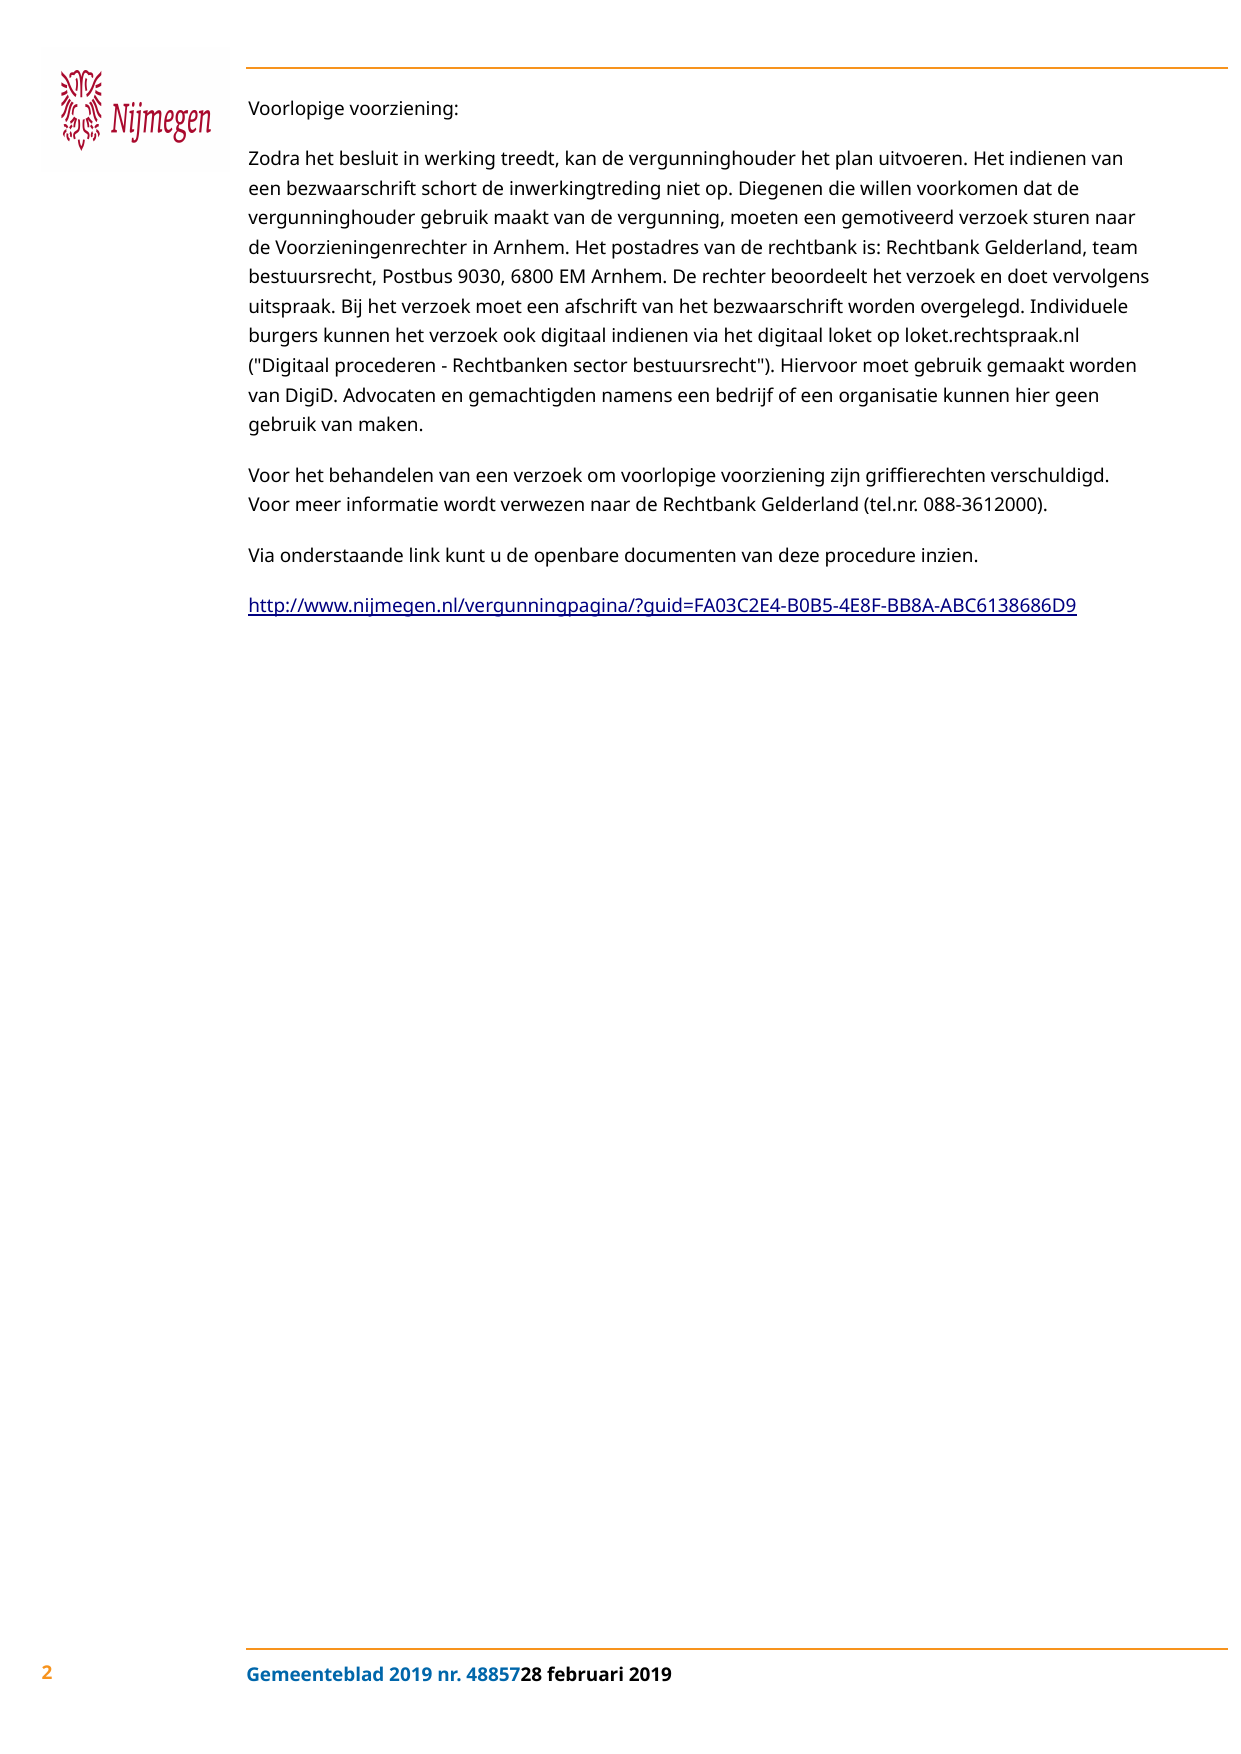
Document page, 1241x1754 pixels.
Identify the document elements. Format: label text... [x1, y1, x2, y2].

text Zodra het besluit in werking treedt, kan de vergunninghouder het plan uitvoeren. Het indienen van een bezwaarschrift schort de inwerkingtreding niet op. Diegenen die willen voorkomen dat de vergunninghouder gebruik maakt van de vergunning, moeten een gemotiveerd verzoek sturen naar de Voorzieningenrechter in Arnhem. Het postadres van de rechtbank is: Rechtbank Gelderland, team bestuursrecht, Postbus 9030, 6800 EM Arnhem. De rechter beoordeelt het verzoek en doet vervolgens uitspraak. Bij het verzoek moet een afschrift van het bezwaarschrift worden overgelegd. Individuele burgers kunnen het verzoek ook digitaal indienen via het digitaal loket op loket.rechtspraak.nl ("Digitaal procederen - Rechtbanken sector bestuursrecht"). Hiervoor moet gebruik gemaakt worden van DigiD. Advocaten en gemachtigden namens een bedrijf of een organisatie kunnen hier geen gebruik van maken. [248, 145, 1152, 437]
text http://www.nijmegen.nl/vergunningpagina/?guid=FA03C2E4-B0B5-4E8F-BB8A-ABC6138686D9 [248, 592, 1152, 618]
text Via onderstaande link kunt u de openbare documenten van deze procedure inzien. [248, 542, 1152, 568]
text Voorlopige voorziening: [248, 95, 1152, 121]
text Voor het behandelen van een verzoek om voorlopige voorziening zijn griffierechten verschuldigd. Voor meer informatie wordt verwezen naar de Rechtbank Gelderland (tel.nr. 088-3612000). [248, 462, 1152, 517]
picture [41, 47, 231, 172]
